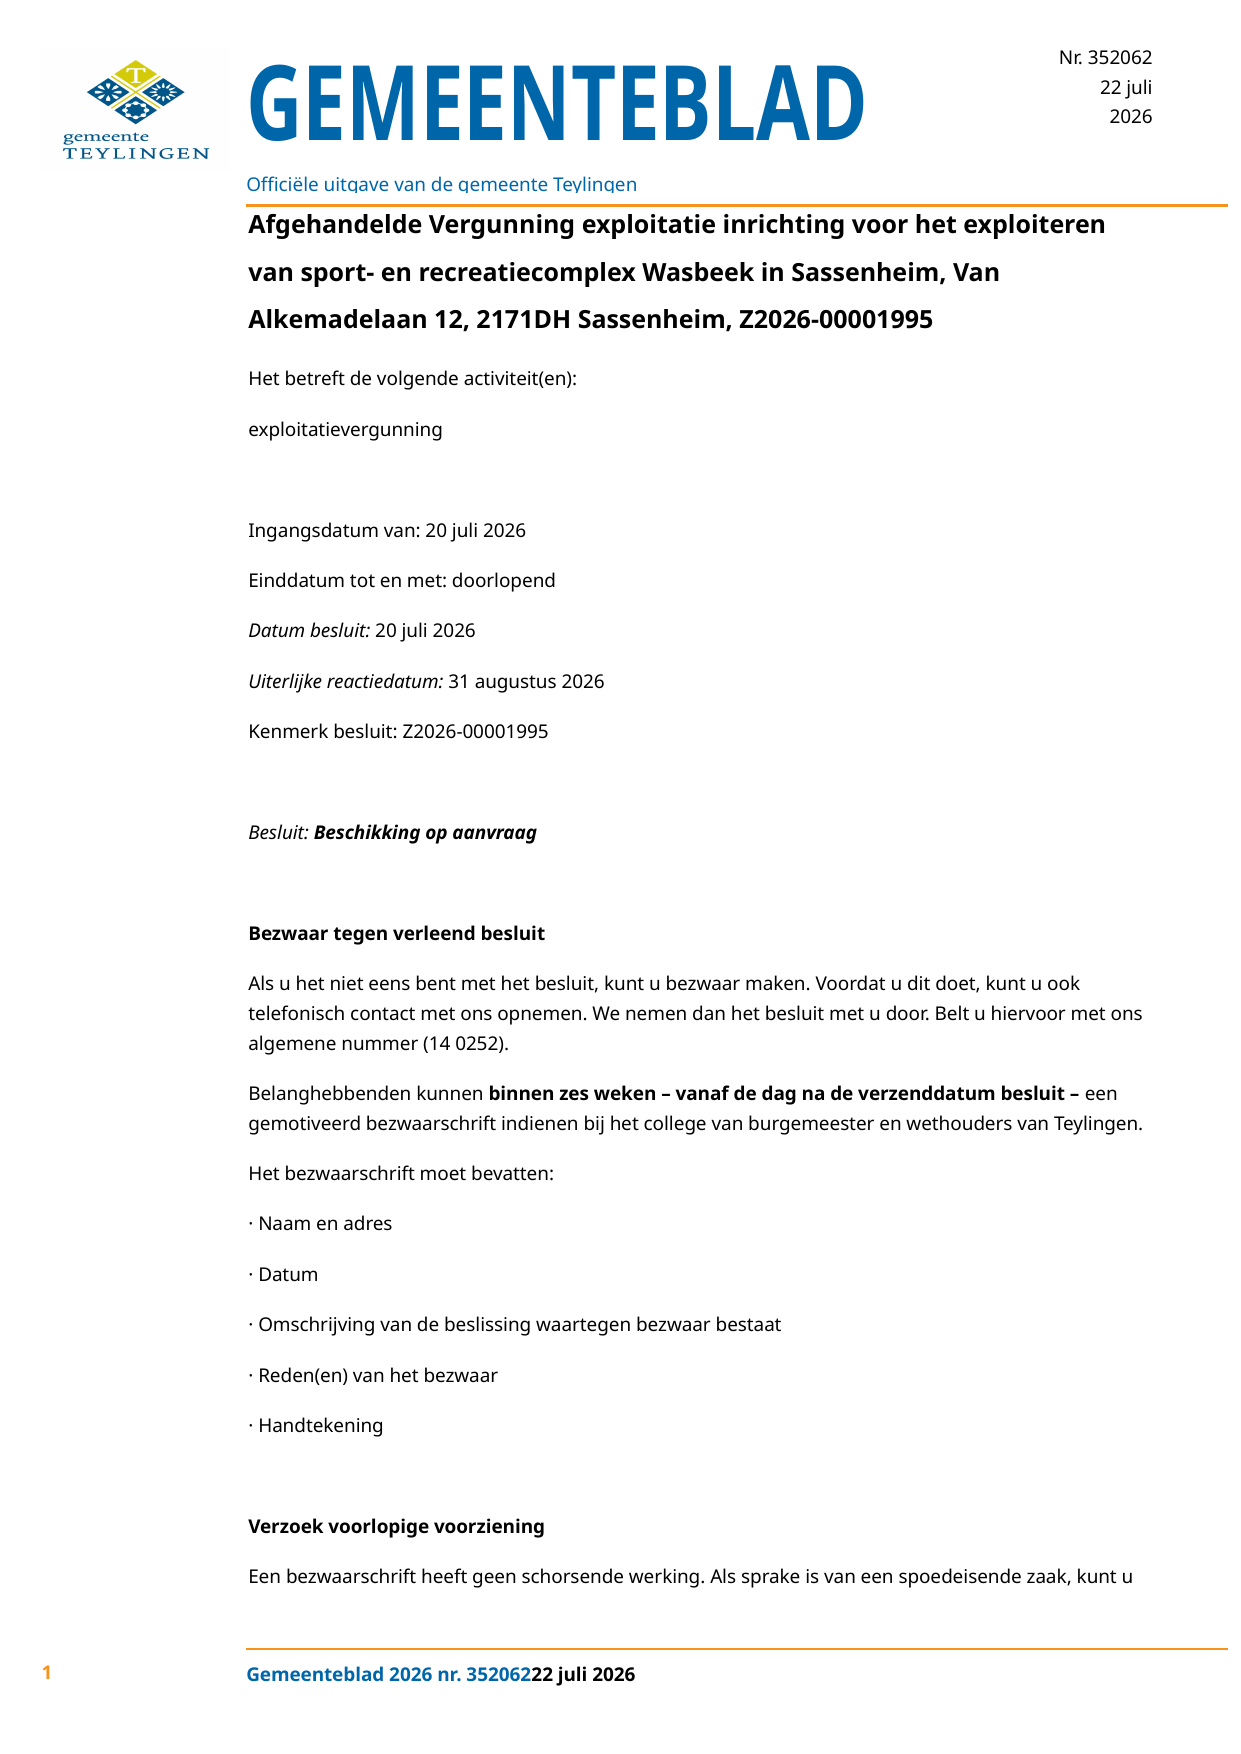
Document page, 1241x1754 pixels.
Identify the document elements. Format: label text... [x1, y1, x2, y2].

text Als u het niet eens bent met het besluit, kunt u bezwaar maken. Voordat u dit doet, kunt u ook telefonisch contact met ons opnemen. We nemen dan het besluit met u door. Belt u hiervoor met ons algemene nummer (14 0252). [248, 971, 1152, 1055]
text Belanghebbenden kunnen binnen zes weken – vanaf de dag na de verzenddatum besluit – een gemotiveerd bezwaarschrift indienen bij het college van burgemeester en wethouders van Teylingen. [248, 1080, 1152, 1135]
text Uiterlijke reactiedatum: 31 augustus 2026 [248, 668, 1152, 694]
text Datum besluit: 20 juli 2026 [248, 618, 1152, 643]
text · Handtekening [248, 1412, 1152, 1438]
text Ingangsdatum van: 20 juli 2026 [248, 517, 1152, 542]
text · Datum [248, 1261, 1152, 1287]
text Verzoek voorlopige voorziening [248, 1513, 1152, 1539]
text Een bezwaarschrift heeft geen schorsende werking. Als sprake is van een spoedeisende zaak, kunt u [248, 1563, 1152, 1589]
text · Reden(en) van het bezwaar [248, 1362, 1152, 1387]
text Kenmerk besluit: Z2026-00001995 [248, 718, 1152, 744]
text Bezwaar tegen verleend besluit [248, 920, 1152, 946]
text Het bezwaarschrift moet bevatten: [248, 1160, 1152, 1186]
text · Naam en adres [248, 1211, 1152, 1236]
text Besluit: Beschikking op aanvraag [248, 819, 1152, 845]
text Het betreft de volgende activiteit(en): [248, 366, 1152, 391]
picture [41, 47, 231, 172]
text Afgehandelde Vergunning exploitatie inrichting voor het exploiteren van sport- en recreatiecomplex Wasbeek in Sassenheim, Van Alkemadelaan 12, 2171DH Sassenheim, Z2026-00001995 [248, 207, 1152, 336]
text · Omschrijving van de beslissing waartegen bezwaar bestaat [248, 1311, 1152, 1337]
text exploitatievergunning [248, 416, 1152, 442]
text Einddatum tot en met: doorlopend [248, 567, 1152, 593]
